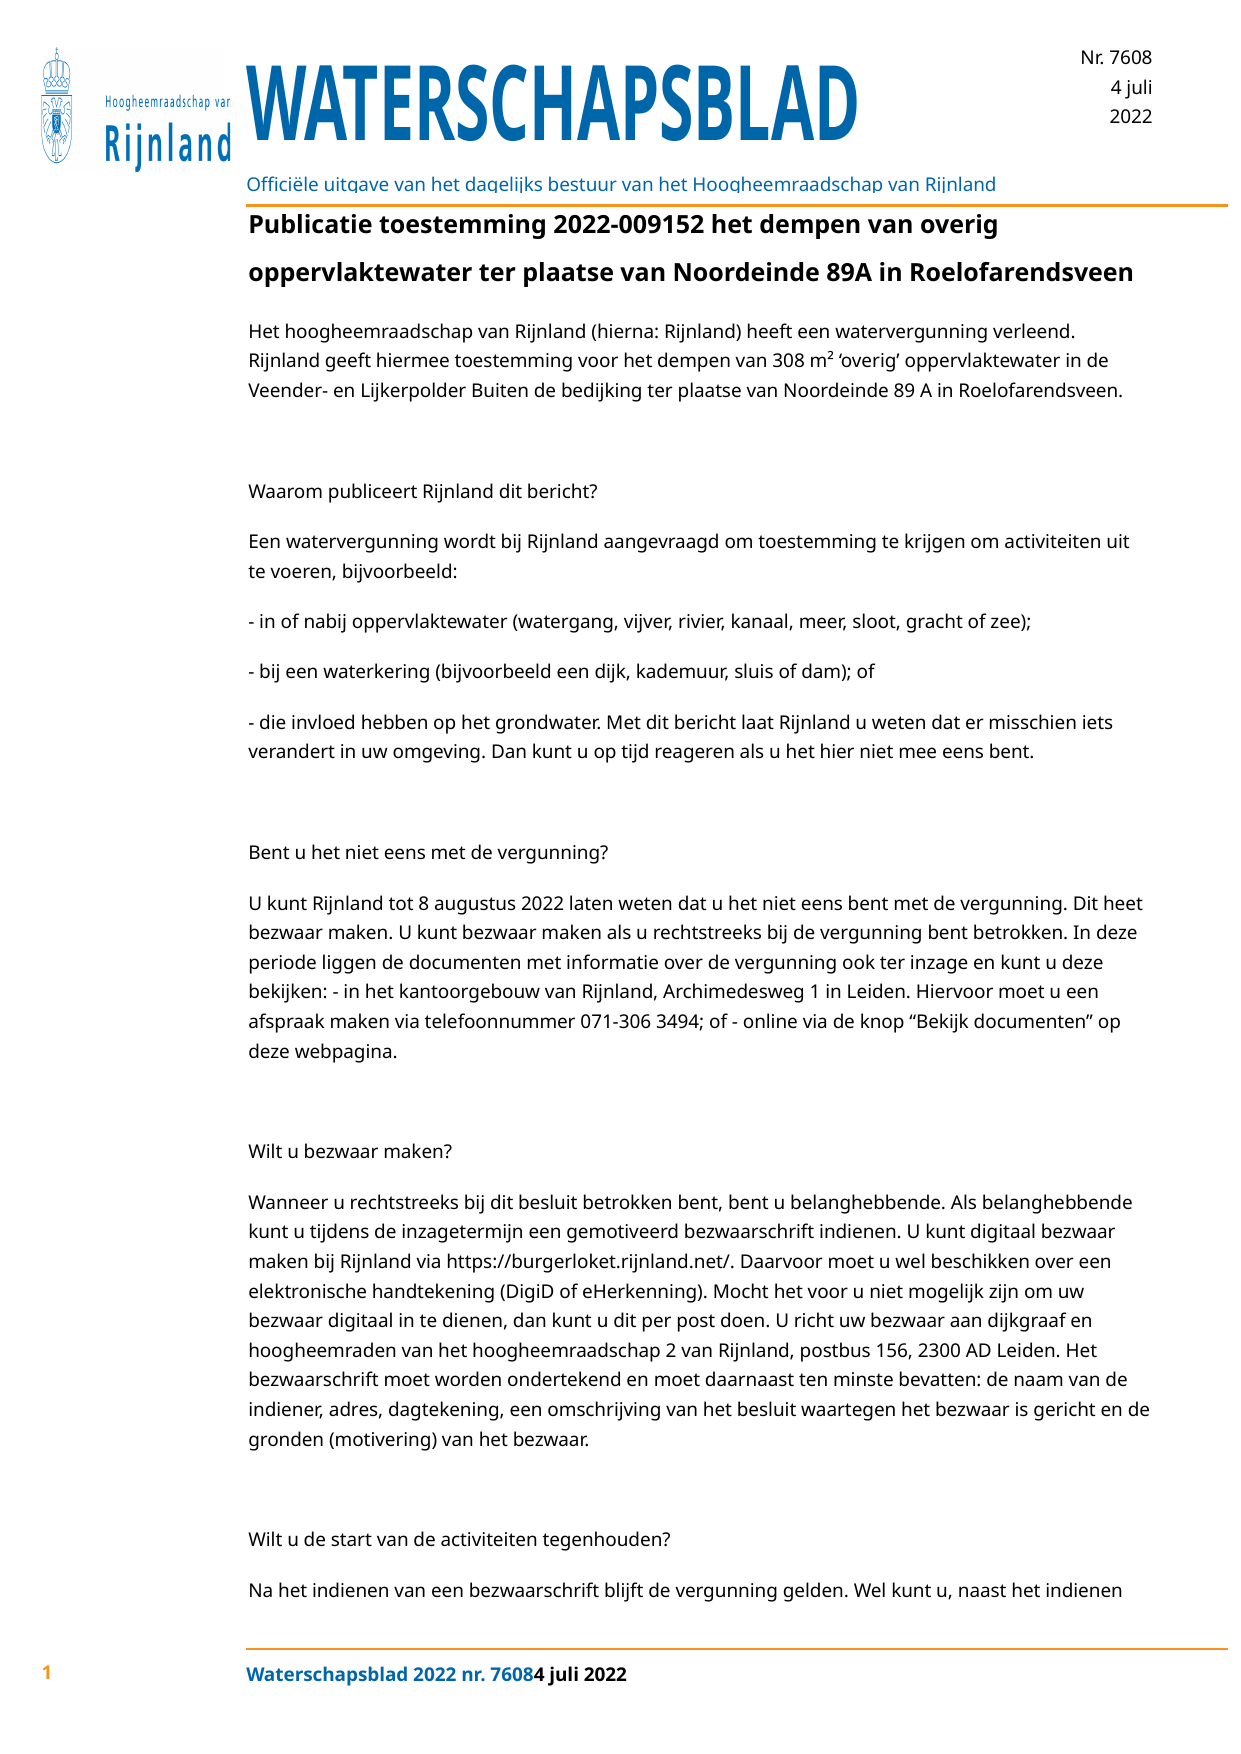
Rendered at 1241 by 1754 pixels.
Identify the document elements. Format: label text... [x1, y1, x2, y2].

text Wilt u de start van de activiteiten tegenhouden? [248, 1527, 1152, 1552]
text U kunt Rijnland tot 8 augustus 2022 laten weten dat u het niet eens bent met de vergunning. Dit heet bezwaar maken. U kunt bezwaar maken als u rechtstreeks bij de vergunning bent betrokken. In deze periode liggen de documenten met informatie over de vergunning ook ter inzage en kunt u deze bekijken: - in het kantoorgebouw van Rijnland, Archimedesweg 1 in Leiden. Hiervoor moet u een afspraak maken via telefoonnummer 071-306 3494; of - online via de knop “Bekijk documenten” op deze webpagina. [248, 890, 1152, 1064]
text - in of nabij oppervlaktewater (watergang, vijver, rivier, kanaal, meer, sloot, gracht of zee); [248, 608, 1152, 634]
text Bent u het niet eens met de vergunning? [248, 839, 1152, 865]
text - die invloed hebben op het grondwater. Met dit bericht laat Rijnland u weten dat er misschien iets verandert in uw omgeving. Dan kunt u op tijd reageren als u het hier niet mee eens bent. [248, 709, 1152, 764]
text Het hoogheemraadschap van Rijnland (hierna: Rijnland) heeft een watervergunning verleend. Rijnland geeft hiermee toestemming voor het dempen van 308 m² ‘overig’ oppervlaktewater in de Veender- en Lijkerpolder Buiten de bedijking ter plaatse van Noordeinde 89 A in Roelofarendsveen. [248, 318, 1152, 403]
text - bij een waterkering (bijvoorbeeld een dijk, kademuur, sluis of dam); of [248, 659, 1152, 684]
picture [41, 47, 231, 172]
text Publicatie toestemming 2022-009152 het dempen van overig oppervlaktewater ter plaatse van Noordeinde 89A in Roelofarendsveen [248, 207, 1152, 288]
text Wilt u bezwaar maken? [248, 1139, 1152, 1164]
text Na het indienen van een bezwaarschrift blijft de vergunning gelden. Wel kunt u, naast het indienen [248, 1577, 1152, 1603]
text Waarom publiceert Rijnland dit bericht? [248, 478, 1152, 504]
text Een watervergunning wordt bij Rijnland aangevraagd om toestemming te krijgen om activiteiten uit te voeren, bijvoorbeeld: [248, 528, 1152, 584]
text Wanneer u rechtstreeks bij dit besluit betrokken bent, bent u belanghebbende. Als belanghebbende kunt u tijdens de inzagetermijn een gemotiveerd bezwaarschrift indienen. U kunt digitaal bezwaar maken bij Rijnland via https://burgerloket.rijnland.net/. Daarvoor moet u wel beschikken over een elektronische handtekening (DigiD of eHerkenning). Mocht het voor u niet mogelijk zijn om uw bezwaar digitaal in te dienen, dan kunt u dit per post doen. U richt uw bezwaar aan dijkgraaf en hoogheemraden van het hoogheemraadschap 2 van Rijnland, postbus 156, 2300 AD Leiden. Het bezwaarschrift moet worden ondertekend en moet daarnaast ten minste bevatten: de naam van de indiener, adres, dagtekening, een omschrijving van het besluit waartegen het bezwaar is gericht en de gronden (motivering) van het bezwaar. [248, 1189, 1152, 1452]
